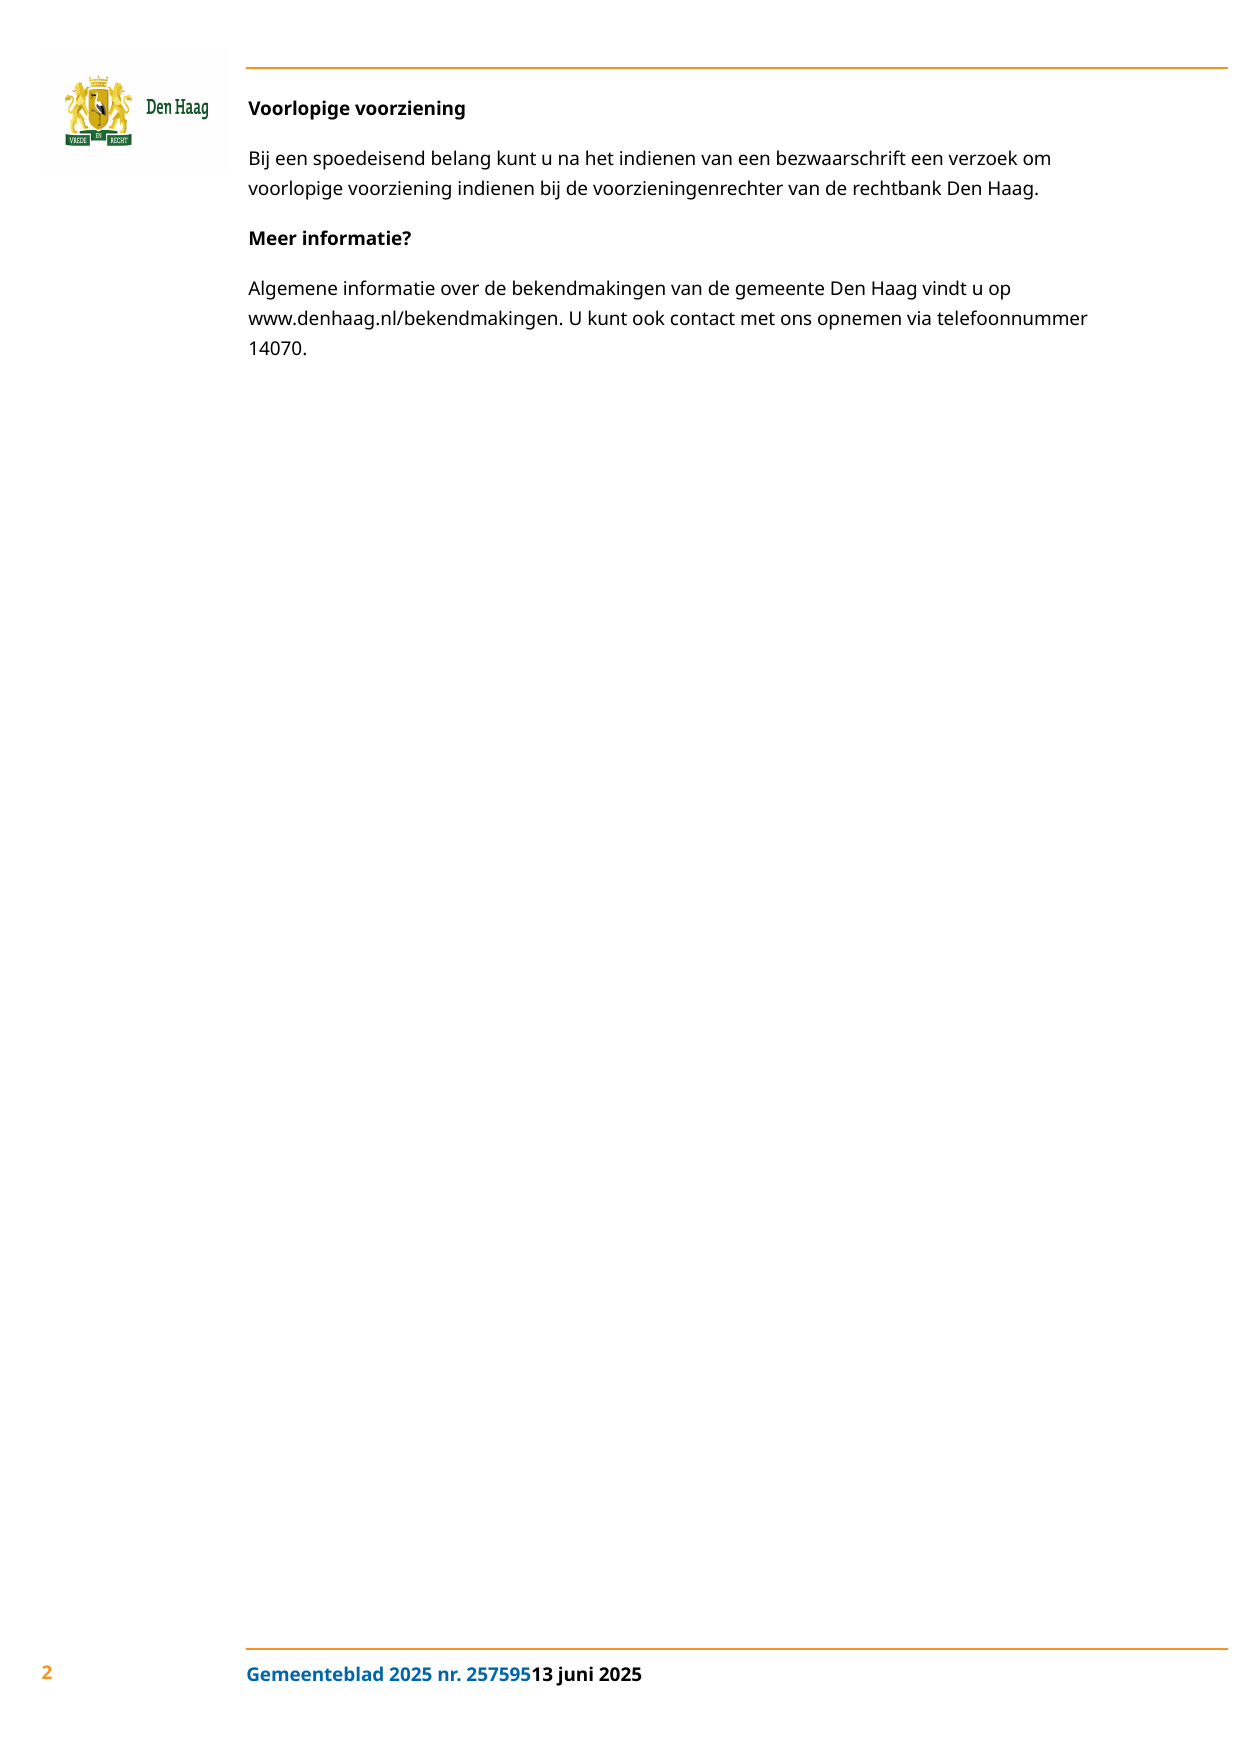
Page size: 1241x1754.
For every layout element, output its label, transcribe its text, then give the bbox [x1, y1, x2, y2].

text Voorlopige voorziening [248, 95, 1152, 121]
text Meer informatie? [248, 225, 1152, 251]
picture [41, 47, 231, 172]
text Algemene informatie over de bekendmakingen van de gemeente Den Haag vindt u op www.denhaag.nl/bekendmakingen. U kunt ook contact met ons opnemen via telefoonnummer 14070. [248, 276, 1152, 361]
text Bij een spoedeisend belang kunt u na het indienen van een bezwaarschrift een verzoek om voorlopige voorziening indienen bij de voorzieningenrechter van de rechtbank Den Haag. [248, 145, 1152, 201]
